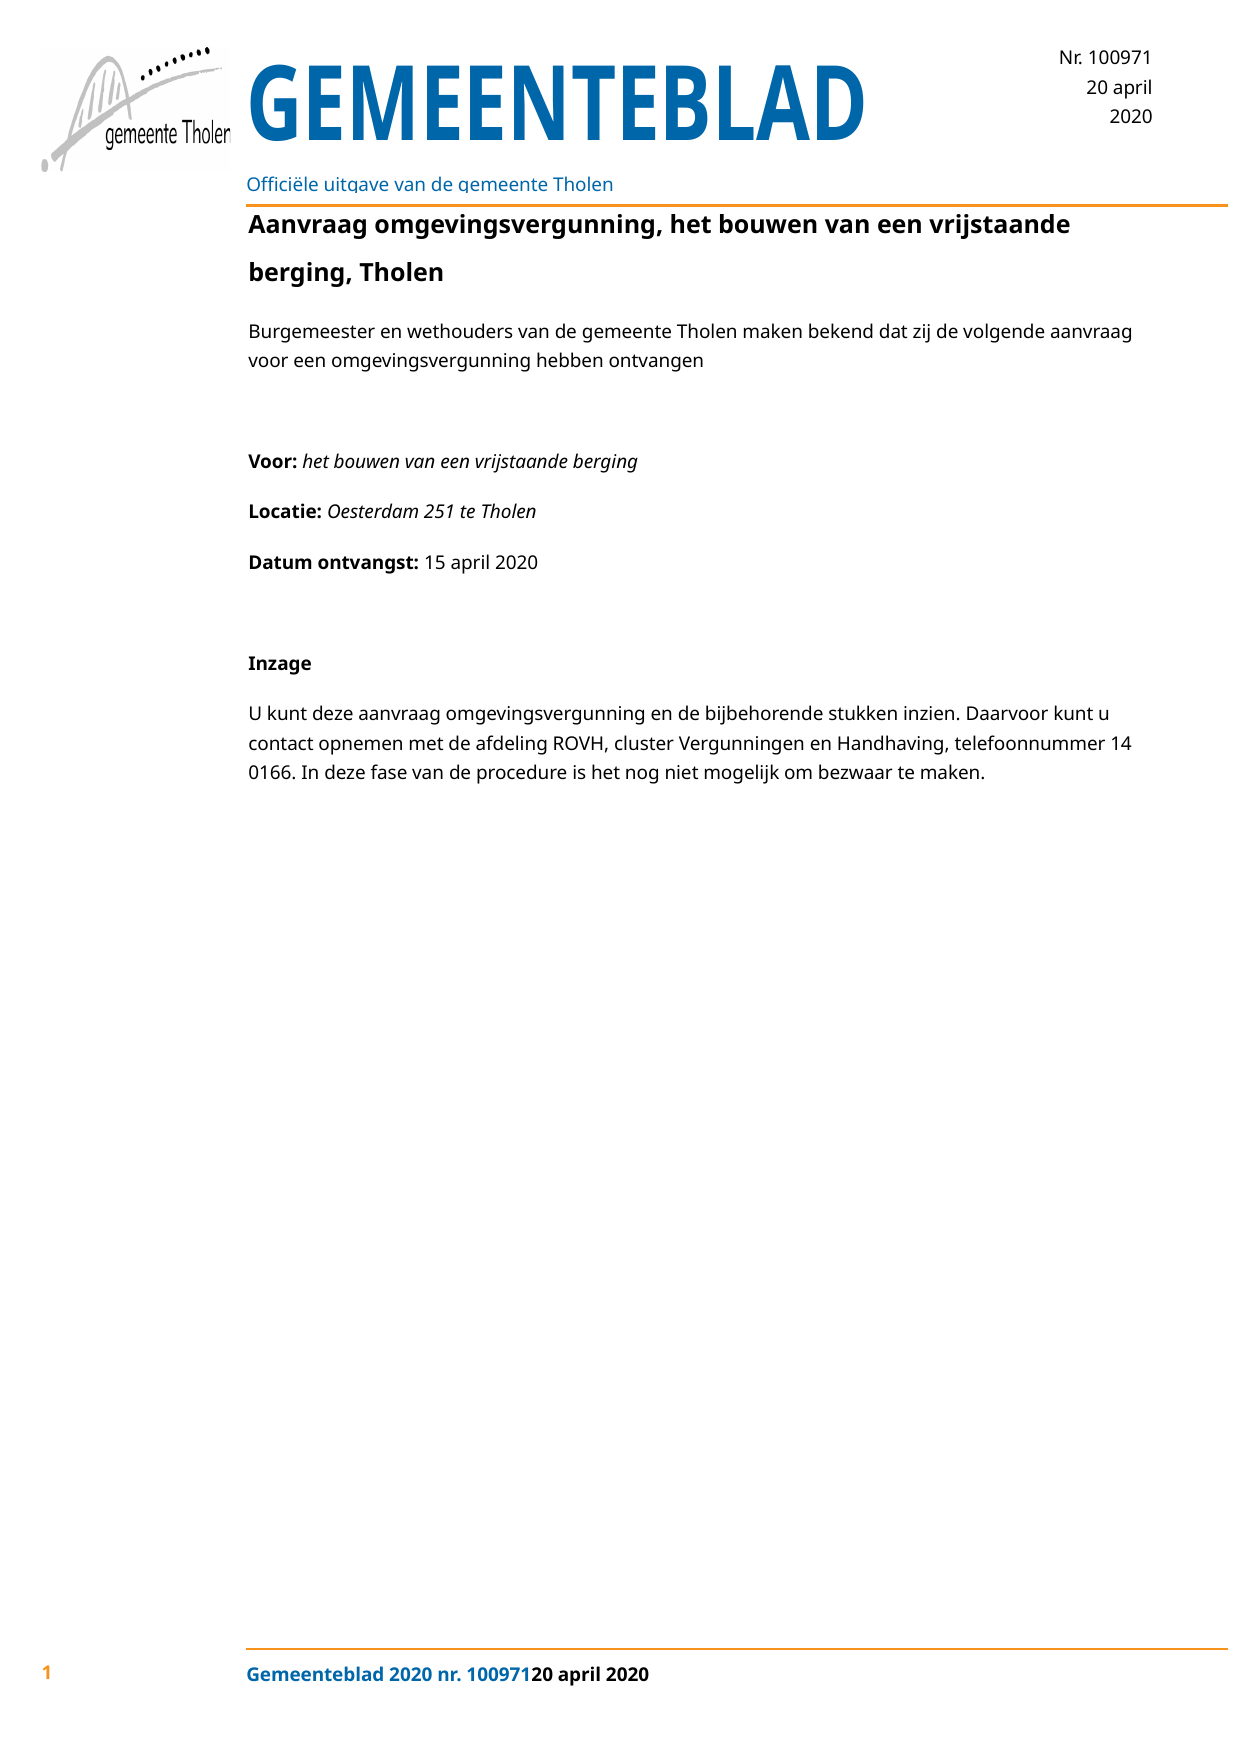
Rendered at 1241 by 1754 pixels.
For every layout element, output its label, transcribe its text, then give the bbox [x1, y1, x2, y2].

picture [41, 47, 231, 172]
text Burgemeester en wethouders van de gemeente Tholen maken bekend dat zij de volgende aanvraag voor een omgevingsvergunning hebben ontvangen [248, 318, 1152, 373]
text Aanvraag omgevingsvergunning, het bouwen van een vrijstaande berging, Tholen [248, 207, 1152, 288]
text Datum ontvangst: 15 april 2020 [248, 549, 1152, 575]
text Voor: het bouwen van een vrijstaande berging [248, 448, 1152, 474]
text U kunt deze aanvraag omgevingsvergunning en de bijbehorende stukken inzien. Daarvoor kunt u contact opnemen met de afdeling ROVH, cluster Vergunningen en Handhaving, telefoonnummer 14 0166. In deze fase van de procedure is het nog niet mogelijk om bezwaar te maken. [248, 700, 1152, 785]
text Locatie: Oesterdam 251 te Tholen [248, 499, 1152, 524]
text Inzage [248, 650, 1152, 676]
